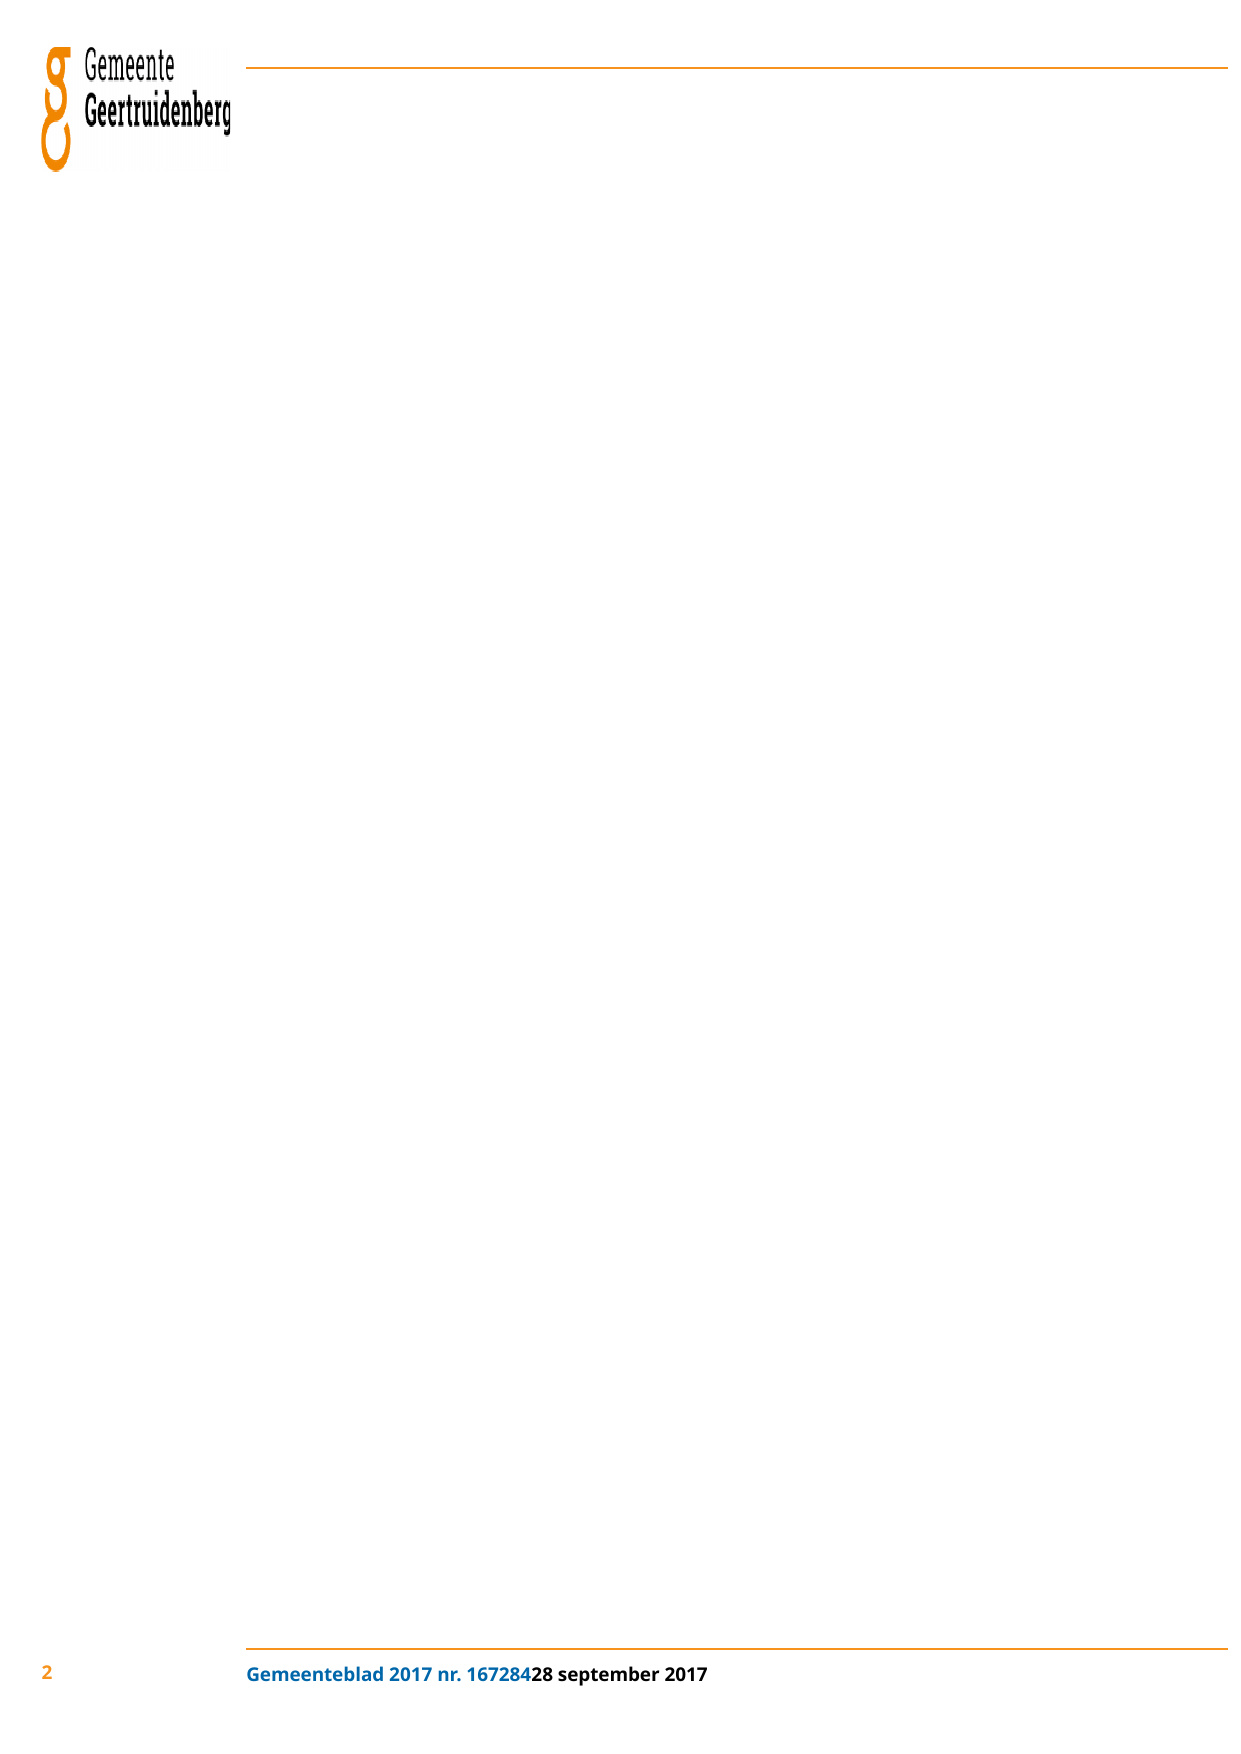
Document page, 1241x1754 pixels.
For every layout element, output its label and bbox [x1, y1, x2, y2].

picture [41, 47, 231, 172]
